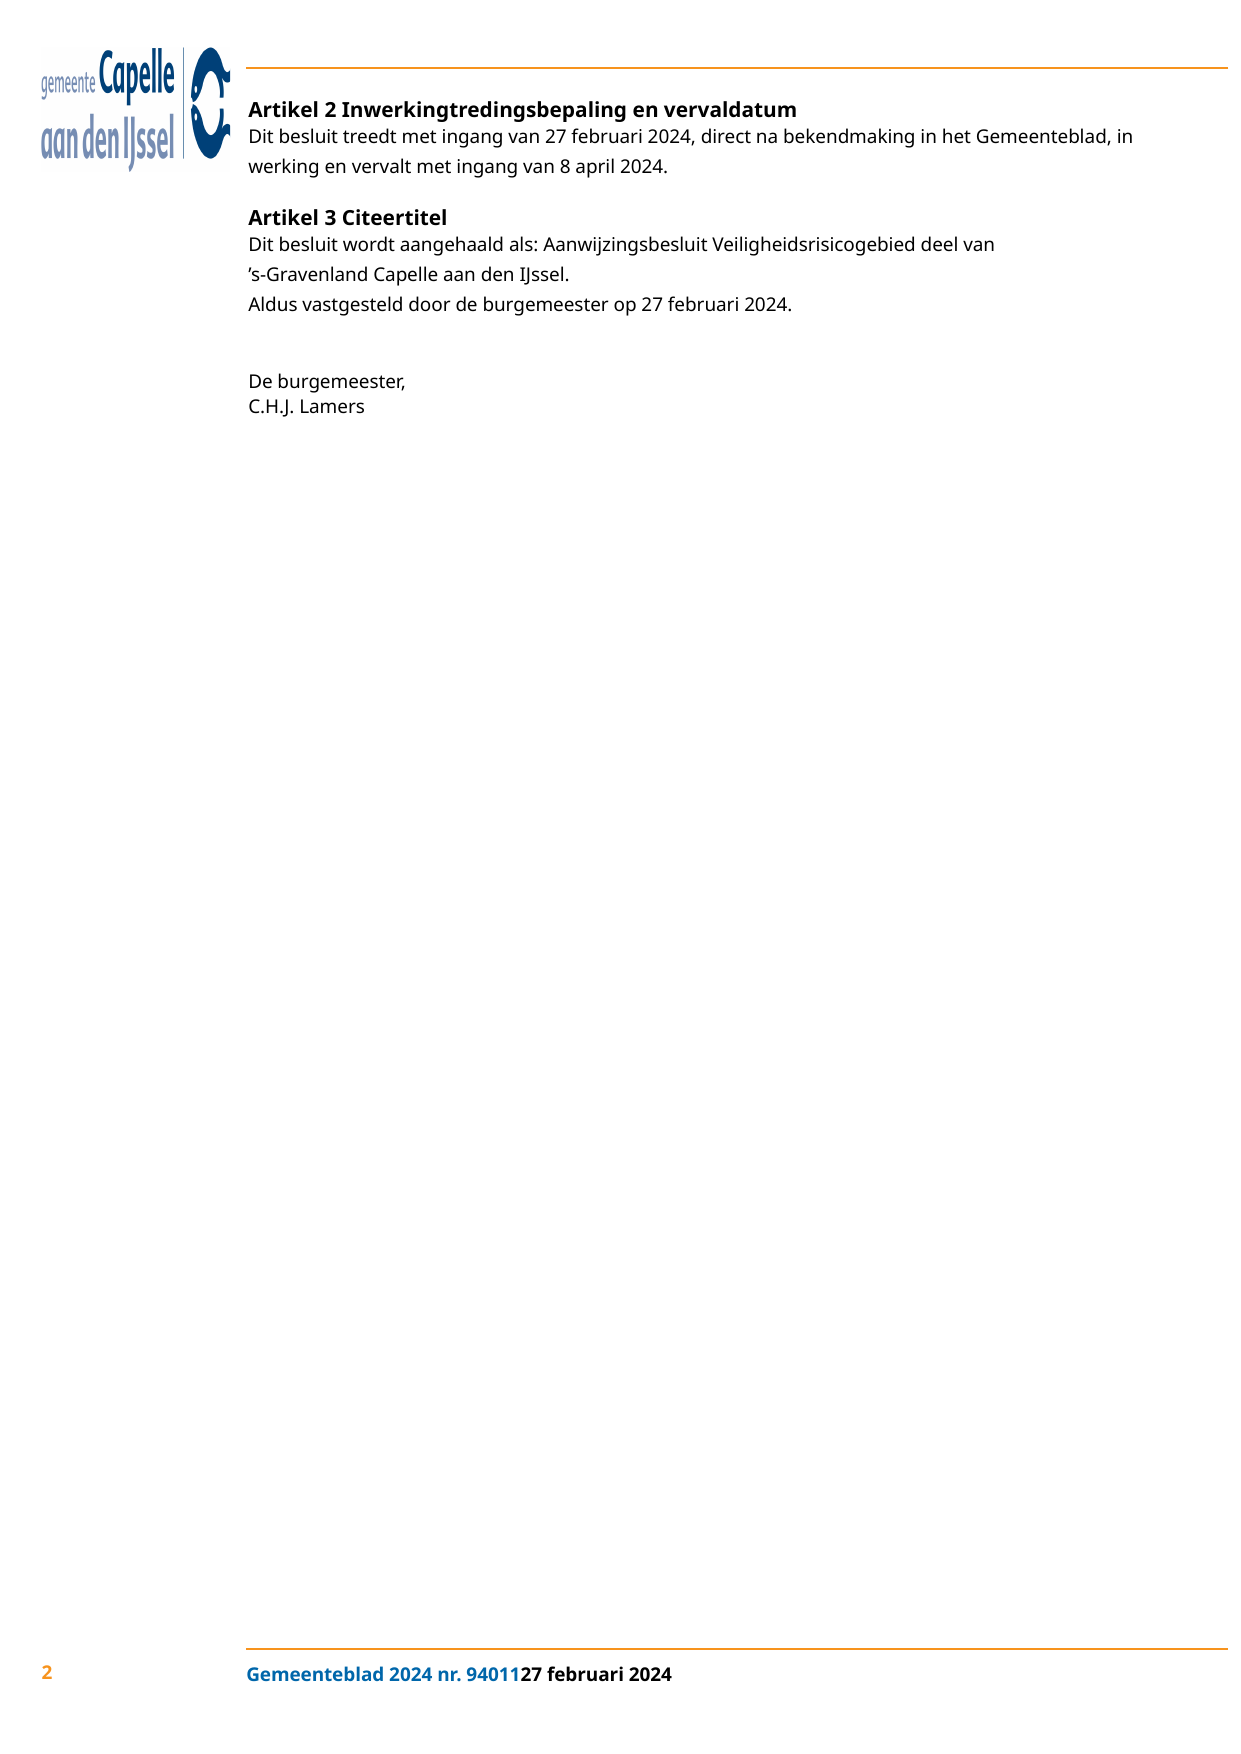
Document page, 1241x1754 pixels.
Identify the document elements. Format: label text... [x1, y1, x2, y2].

text Aldus vastgesteld door de burgemeester op 27 februari 2024. [248, 291, 1152, 317]
text Dit besluit wordt aangehaald als: Aanwijzingsbesluit Veiligheidsrisicogebied deel van [248, 232, 1152, 257]
text C.H.J. Lamers [248, 394, 1152, 419]
text Dit besluit treedt met ingang van 27 februari 2024, direct na bekendmaking in het Gemeenteblad, in werking en vervalt met ingang van 8 april 2024. [248, 123, 1152, 178]
text Artikel 2 Inwerkingtredingsbepaling en vervaldatum [248, 95, 1152, 123]
text De burgemeester, [248, 368, 1152, 394]
picture [41, 47, 231, 172]
text Artikel 3 Citeertitel [248, 203, 1152, 232]
text ’s-Gravenland Capelle aan den IJssel. [248, 261, 1152, 287]
